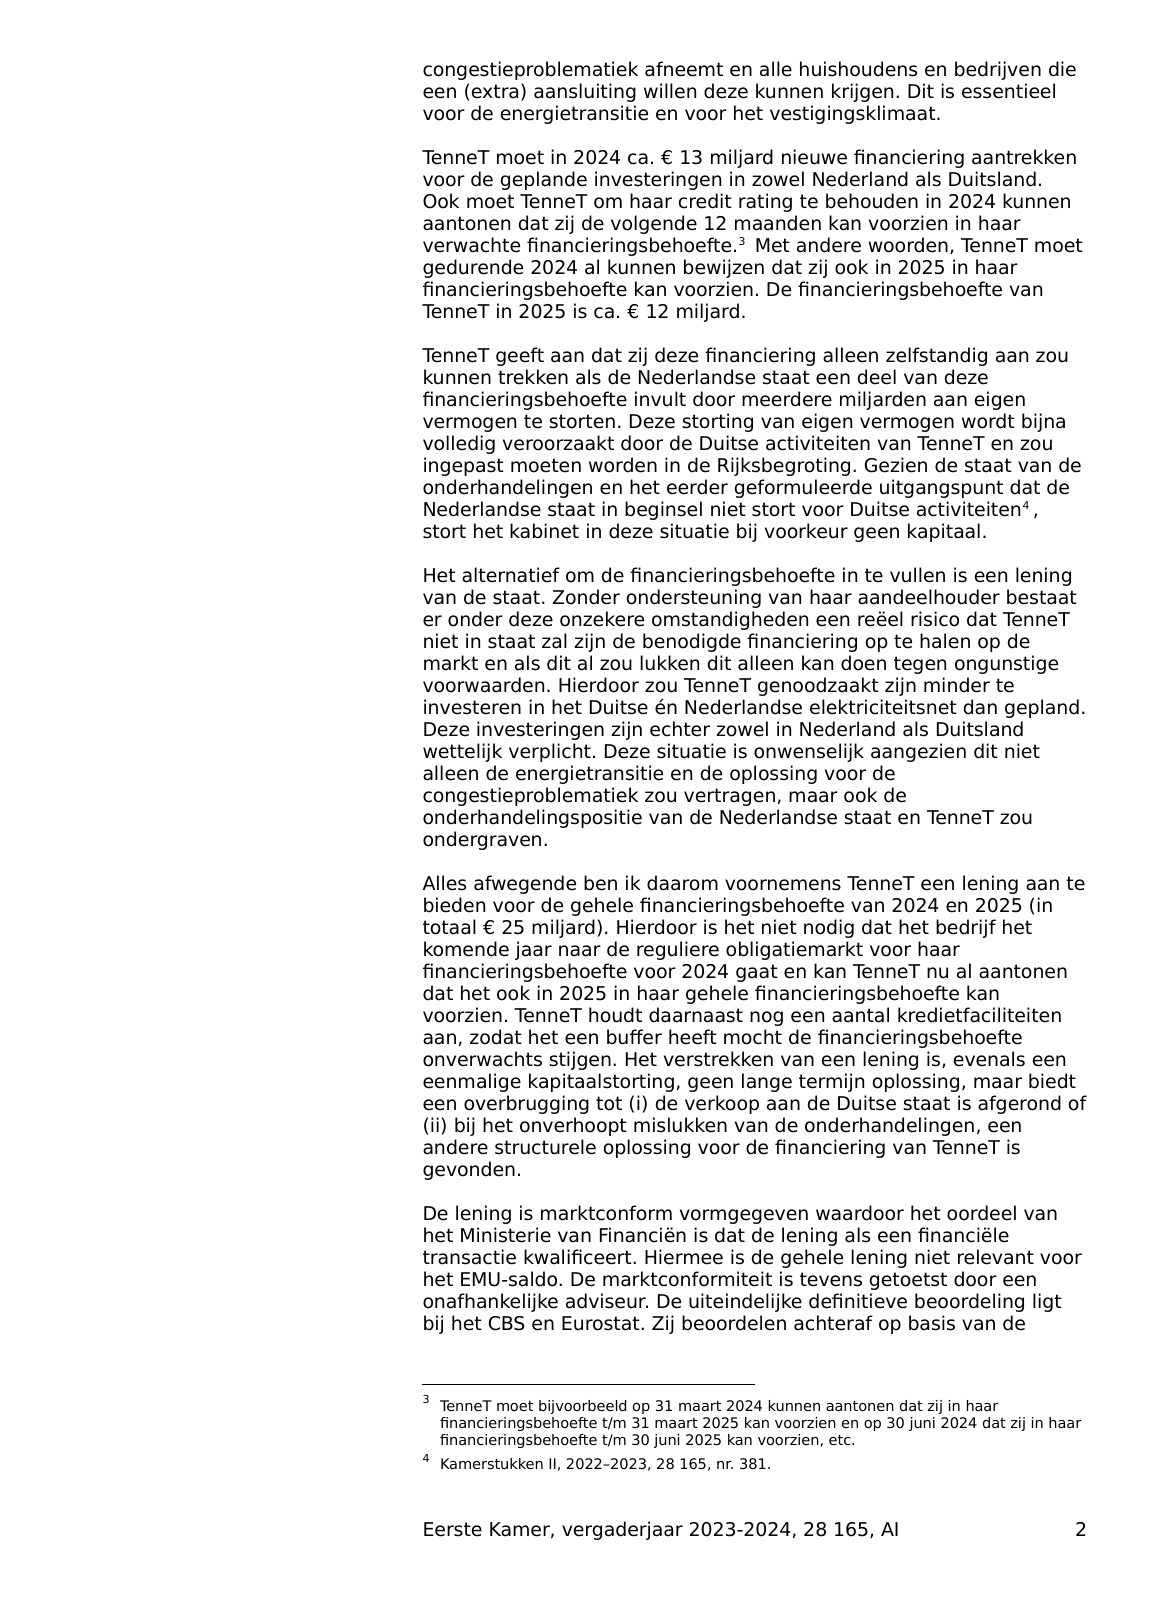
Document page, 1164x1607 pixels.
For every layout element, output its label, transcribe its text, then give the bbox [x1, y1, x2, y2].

text TenneT geeft aan dat zij deze financiering alleen zelfstandig aan zou kunnen trekken als de Nederlandse staat een deel van deze financieringsbehoefte invult door meerdere miljarden aan eigen vermogen te storten. Deze storting van eigen vermogen wordt bijna volledig veroorzaakt door de Duitse activiteiten van TenneT en zou ingepast moeten worden in de Rijksbegroting. Gezien de staat van de onderhandelingen en het eerder geformuleerde uitgangspunt dat de Nederlandse staat in beginsel niet stort voor Duitse activiteiten, stort het kabinet in deze situatie bij voorkeur geen kapitaal. [422, 345, 1087, 543]
text TenneT moet in 2024 ca. € 13 miljard nieuwe financiering aantrekken voor de geplande investeringen in zowel Nederland als Duitsland. Ook moet TenneT om haar credit rating te behouden in 2024 kunnen aantonen dat zij de volgende 12 maanden kan voorzien in haar verwachte financieringsbehoefte. Met andere woorden, TenneT moet gedurende 2024 al kunnen bewijzen dat zij ook in 2025 in haar financieringsbehoefte kan voorzien. De financieringsbehoefte van TenneT in 2025 is ca. € 12 miljard. [422, 147, 1087, 323]
text TenneT moet bijvoorbeeld op 31 maart 2024 kunnen aantonen dat zij in haar financieringsbehoefte t/m 31 maart 2025 kan voorzien en op 30 juni 2024 dat zij in haar financieringsbehoefte t/m 30 juni 2025 kan voorzien, etc. [422, 1393, 1087, 1449]
text Kamerstukken II, 2022–2023, 28 165, nr. 381. [422, 1452, 1087, 1474]
text De lening is marktconform vormgegeven waardoor het oordeel van het Ministerie van Financiën is dat de lening als een financiële transactie kwalificeert. Hiermee is de gehele lening niet relevant voor het EMU-saldo. De marktconformiteit is tevens getoetst door een onafhankelijke adviseur. De uiteindelijke definitieve beoordeling ligt bij het CBS en Eurostat. Zij beoordelen achteraf op basis van de [422, 1203, 1087, 1335]
text Het alternatief om de financieringsbehoefte in te vullen is een lening van de staat. Zonder ondersteuning van haar aandeelhouder bestaat er onder deze onzekere omstandigheden een reëel risico dat TenneT niet in staat zal zijn de benodigde financiering op te halen op de markt en als dit al zou lukken dit alleen kan doen tegen ongunstige voorwaarden. Hierdoor zou TenneT genoodzaakt zijn minder te investeren in het Duitse én Nederlandse elektriciteitsnet dan gepland. Deze investeringen zijn echter zowel in Nederland als Duitsland wettelijk verplicht. Deze situatie is onwenselijk aangezien dit niet alleen de energietransitie en de oplossing voor de congestieproblematiek zou vertragen, maar ook de onderhandelingspositie van de Nederlandse staat en TenneT zou ondergraven. [422, 565, 1087, 851]
text Alles afwegende ben ik daarom voornemens TenneT een lening aan te bieden voor de gehele financieringsbehoefte van 2024 en 2025 (in totaal € 25 miljard). Hierdoor is het niet nodig dat het bedrijf het komende jaar naar de reguliere obligatiemarkt voor haar financieringsbehoefte voor 2024 gaat en kan TenneT nu al aantonen dat het ook in 2025 in haar gehele financieringsbehoefte kan voorzien. TenneT houdt daarnaast nog een aantal kredietfaciliteiten aan, zodat het een buffer heeft mocht de financieringsbehoefte onverwachts stijgen. Het verstrekken van een lening is, evenals een eenmalige kapitaalstorting, geen lange termijn oplossing, maar biedt een overbrugging tot (i) de verkoop aan de Duitse staat is afgerond of (ii) bij het onverhoopt mislukken van de onderhandelingen, een andere structurele oplossing voor de financiering van TenneT is gevonden. [422, 873, 1087, 1181]
text congestieproblematiek afneemt en alle huishoudens en bedrijven die een (extra) aansluiting willen deze kunnen krijgen. Dit is essentieel voor de energietransitie en voor het vestigingsklimaat. [422, 59, 1087, 125]
